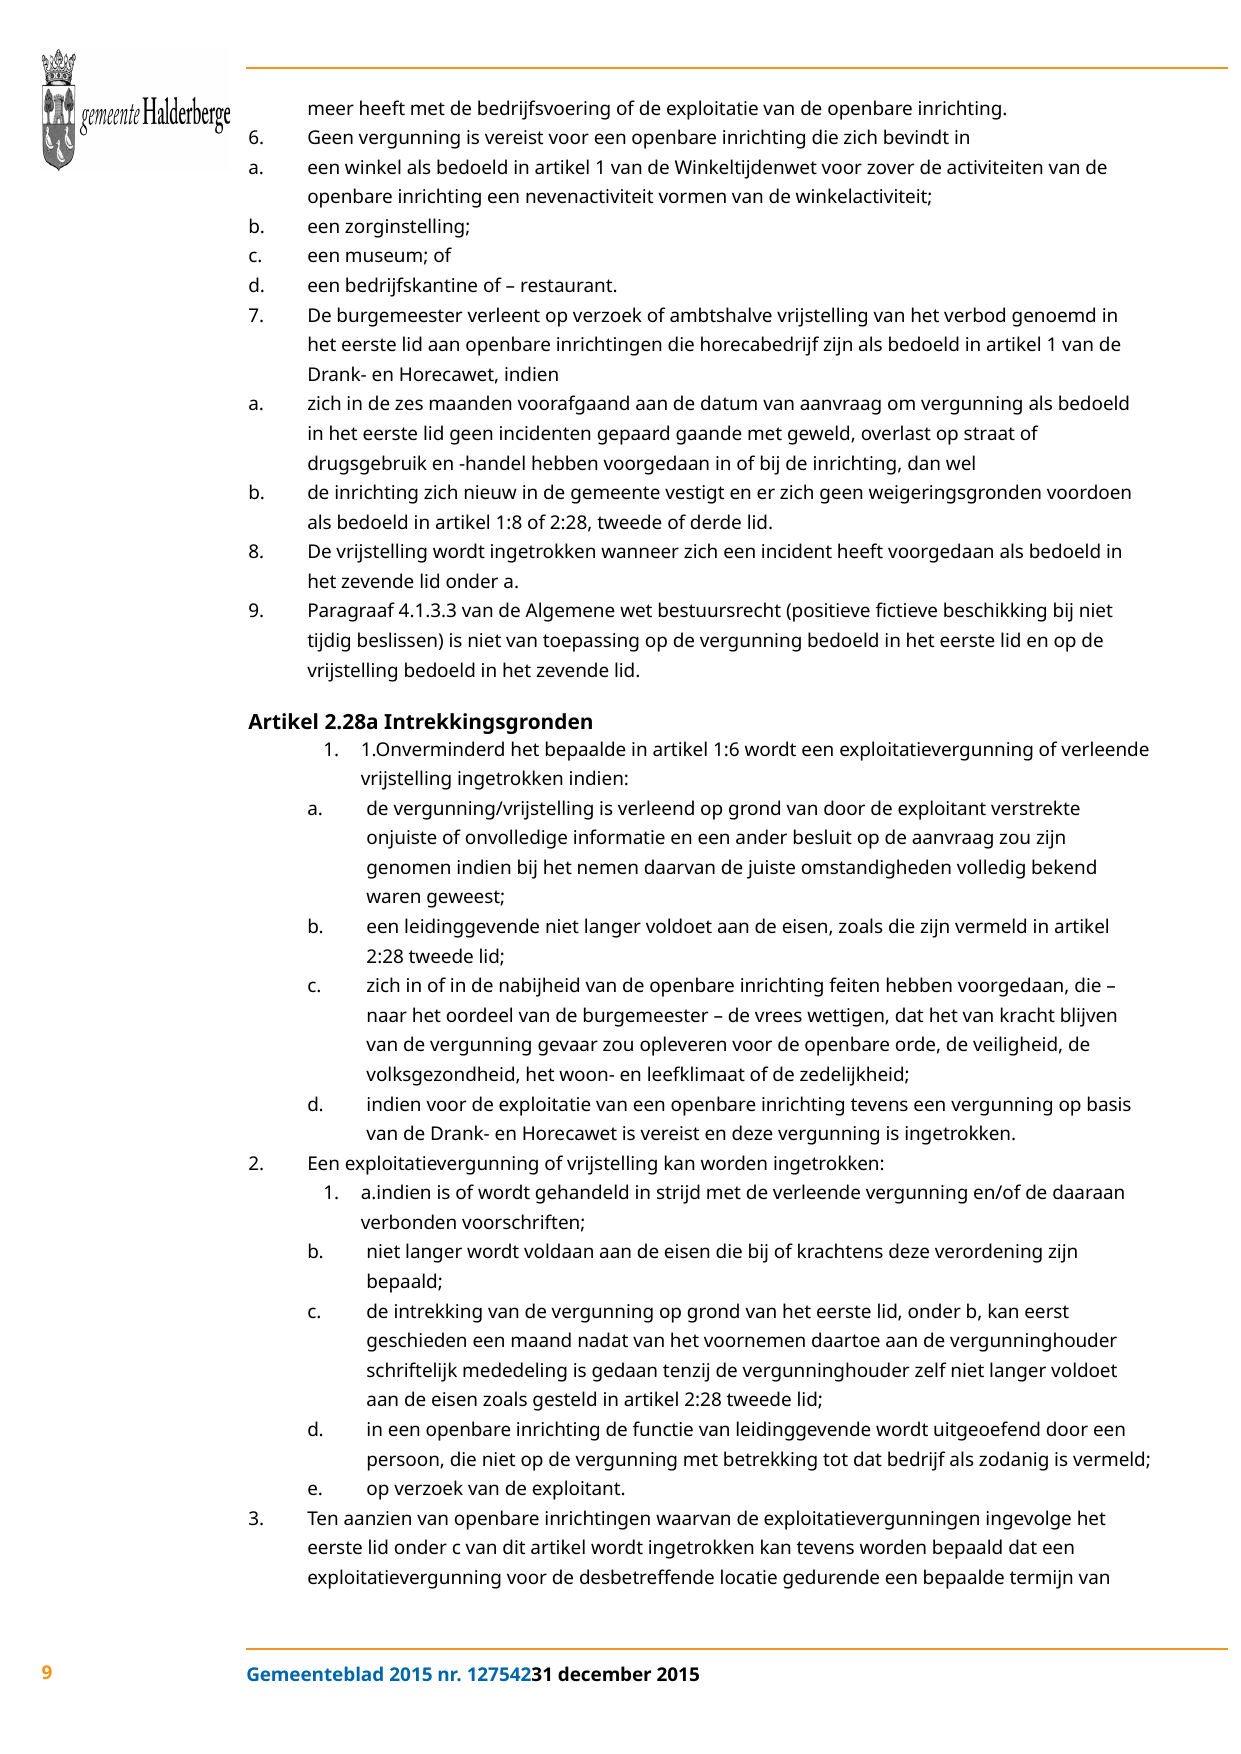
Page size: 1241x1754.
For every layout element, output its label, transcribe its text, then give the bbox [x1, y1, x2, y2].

list in een openbare inrichting de functie van leidinggevende wordt uitgeoefend door een persoon, die niet op de vergunning met betrekking tot dat bedrijf als zodanig is vermeld; [307, 1416, 1152, 1471]
list een zorginstelling; [248, 213, 1152, 239]
list meer heeft met de bedrijfsvoering of de exploitatie van de openbare inrichting. [248, 95, 1152, 121]
list een leidinggevende niet langer voldoet aan de eisen, zoals die zijn vermeld in artikel 2:28 tweede lid; [307, 913, 1152, 968]
list De burgemeester verleent op verzoek of ambtshalve vrijstelling van het verbod genoemd in het eerste lid aan openbare inrichtingen die horecabedrijf zijn als bedoeld in artikel 1 van de Drank- en Horecawet, indien [248, 302, 1152, 387]
list niet langer wordt voldaan aan de eisen die bij of krachtens deze verordening zijn bepaald; [307, 1239, 1152, 1294]
list een winkel als bedoeld in artikel 1 van de Winkeltijdenwet voor zover de activiteiten van de openbare inrichting een nevenactiviteit vormen van de winkelactiviteit; [248, 154, 1152, 209]
list Paragraaf 4.1.3.3 van de Algemene wet bestuursrecht (positieve fictieve beschikking bij niet tijdig beslissen) is niet van toepassing op de vergunning bedoeld in het eerste lid en op de vrijstelling bedoeld in het zevende lid. [248, 598, 1152, 683]
list de vergunning/vrijstelling is verleend op grond van door de exploitant verstrekte onjuiste of onvolledige informatie en een ander besluit op de aanvraag zou zijn genomen indien bij het nemen daarvan de juiste omstandigheden volledig bekend waren geweest; [307, 795, 1152, 909]
list Geen vergunning is vereist voor een openbare inrichting die zich bevindt in [248, 124, 1152, 150]
list Ten aanzien van openbare inrichtingen waarvan de exploitatievergunningen ingevolge het eerste lid onder c van dit artikel wordt ingetrokken kan tevens worden bepaald dat een exploitatievergunning voor de desbetreffende locatie gedurende een bepaalde termijn van [248, 1505, 1152, 1590]
list een museum; of [248, 243, 1152, 268]
list a.indien is of wordt gehandeld in strijd met de verleende vergunning en/of de daaraan verbonden voorschriften; [323, 1179, 1152, 1235]
list een bedrijfskantine of – restaurant. [248, 272, 1152, 298]
list indien voor de exploitatie van een openbare inrichting tevens een vergunning op basis van de Drank- en Horecawet is vereist en deze vergunning is ingetrokken. [307, 1091, 1152, 1146]
list Een exploitatievergunning of vrijstelling kan worden ingetrokken: [248, 1150, 1152, 1176]
picture [41, 47, 231, 172]
list 1.Onverminderd het bepaalde in artikel 1:6 wordt een exploitatievergunning of verleende vrijstelling ingetrokken indien: [323, 736, 1152, 791]
list De vrijstelling wordt ingetrokken wanneer zich een incident heeft voorgedaan als bedoeld in het zevende lid onder a. [248, 538, 1152, 594]
text Artikel 2.28a Intrekkingsgronden [248, 707, 1152, 736]
list zich in of in de nabijheid van de openbare inrichting feiten hebben voorgedaan, die – naar het oordeel van de burgemeester – de vrees wettigen, dat het van kracht blijven van de vergunning gevaar zou opleveren voor de openbare orde, de veiligheid, de volksgezondheid, het woon- en leefklimaat of de zedelijkheid; [307, 972, 1152, 1087]
list zich in de zes maanden voorafgaand aan de datum van aanvraag om vergunning als bedoeld in het eerste lid geen incidenten gepaard gaande met geweld, overlast op straat of drugsgebruik en -handel hebben voorgedaan in of bij de inrichting, dan wel [248, 391, 1152, 476]
list de intrekking van de vergunning op grond van het eerste lid, onder b, kan eerst geschieden een maand nadat van het voornemen daartoe aan de vergunninghouder schriftelijk mededeling is gedaan tenzij de vergunninghouder zelf niet langer voldoet aan de eisen zoals gesteld in artikel 2:28 tweede lid; [307, 1298, 1152, 1412]
list op verzoek van de exploitant. [307, 1475, 1152, 1501]
list de inrichting zich nieuw in de gemeente vestigt en er zich geen weigeringsgronden voordoen als bedoeld in artikel 1:8 of 2:28, tweede of derde lid. [248, 479, 1152, 535]
